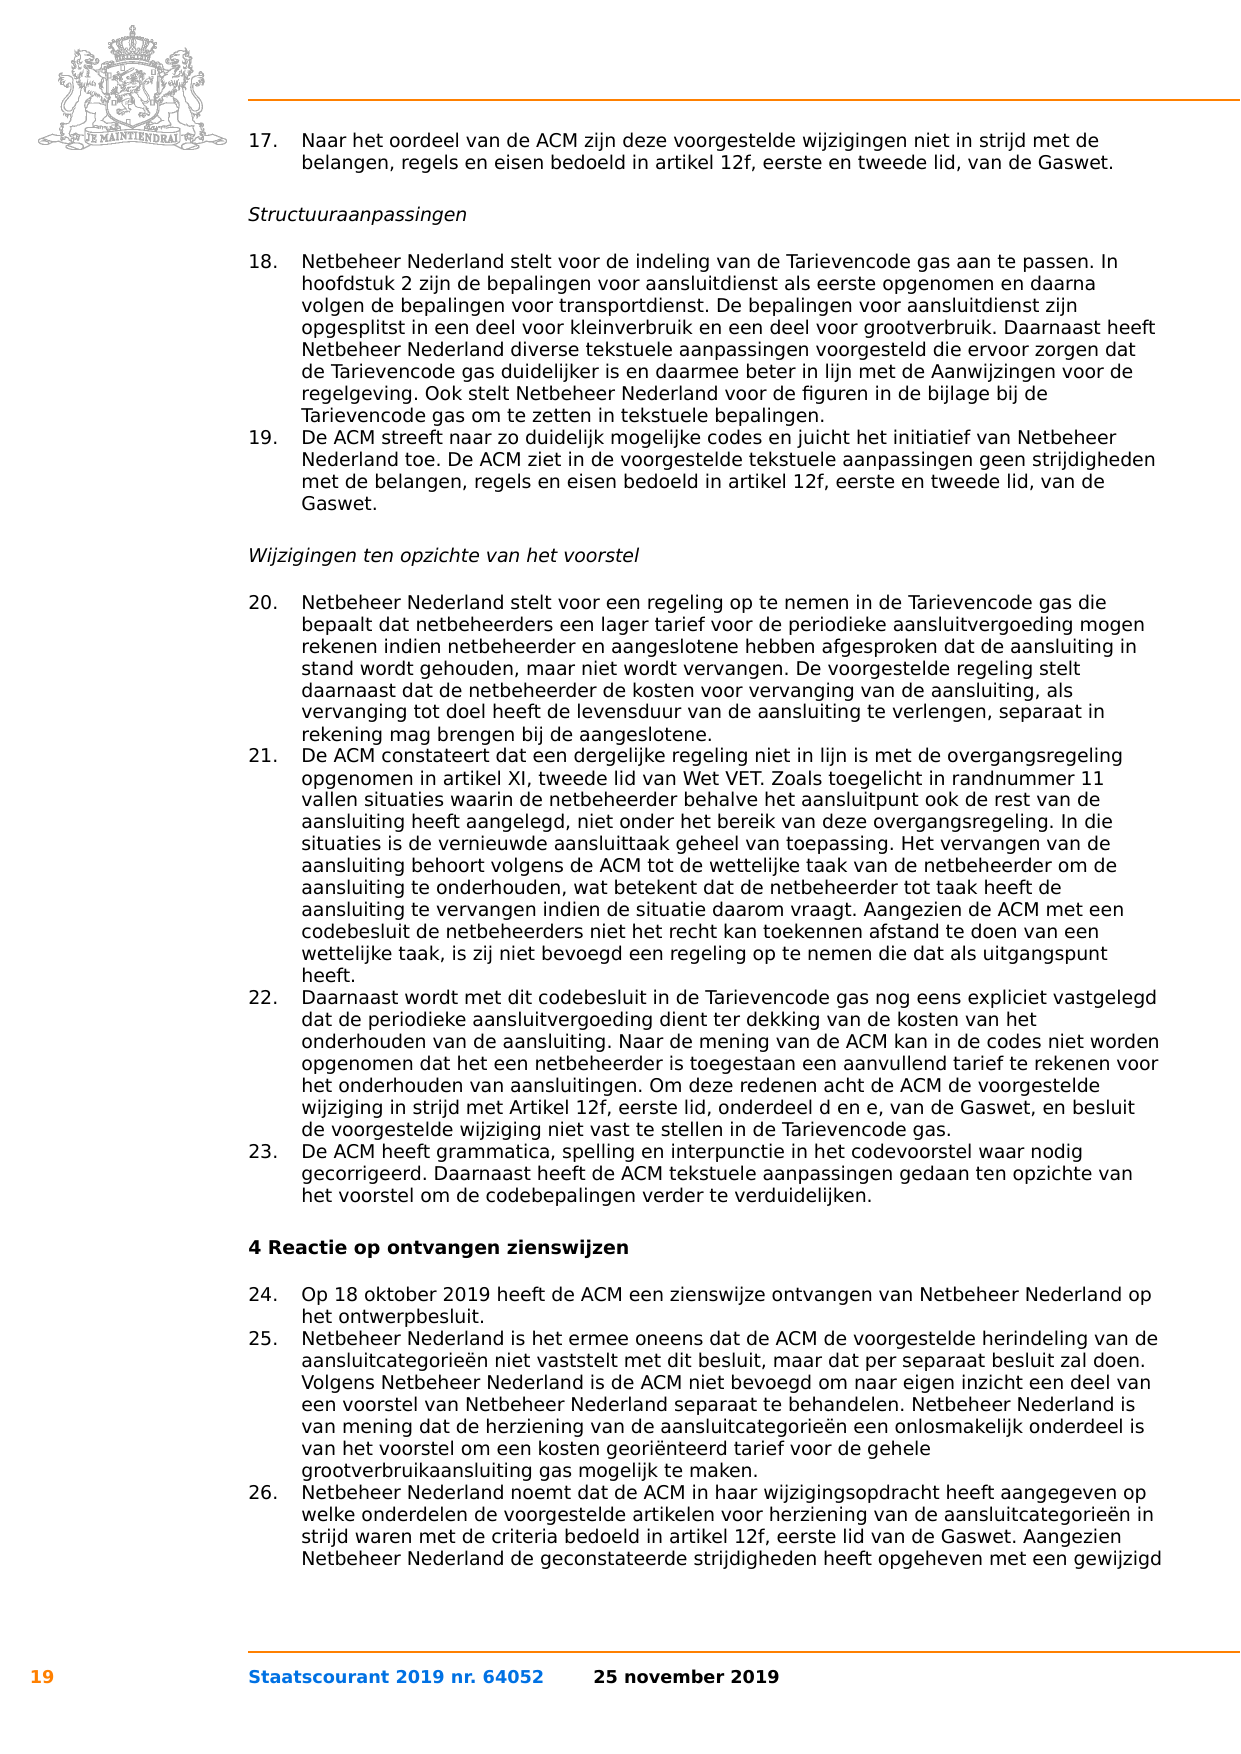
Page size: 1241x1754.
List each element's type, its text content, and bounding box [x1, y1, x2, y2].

subtitle 4 Reactie op ontvangen zienswijzen [248, 1237, 1163, 1259]
text 17. Naar het oordeel van de ACM zijn deze voorgestelde wijzigingen niet in strijd met de belangen, regels en eisen bedoeld in artikel 12f, eerste en tweede lid, van de Gaswet. [248, 130, 1163, 174]
text 20. Netbeheer Nederland stelt voor een regeling op te nemen in de Tarievencode gas die bepaalt dat netbeheerders een lager tarief voor de periodieke aansluitvergoeding mogen rekenen indien netbeheerder en aangeslotene hebben afgesproken dat de aansluiting in stand wordt gehouden, maar niet wordt vervangen. De voorgestelde regeling stelt daarnaast dat de netbeheerder de kosten voor vervanging van de aansluiting, als vervanging tot doel heeft de levensduur van de aansluiting te verlengen, separaat in rekening mag brengen bij de aangeslotene. [248, 592, 1163, 745]
text 24. Op 18 oktober 2019 heeft de ACM een zienswijze ontvangen van Netbeheer Nederland op het ontwerpbesluit. [248, 1284, 1163, 1328]
text 21. De ACM constateert dat een dergelijke regeling niet in lijn is met de overgangsregeling opgenomen in artikel XI, tweede lid van Wet VET. Zoals toegelicht in randnummer 11 vallen situaties waarin de netbeheerder behalve het aansluitpunt ook de rest van de aansluiting heeft aangelegd, niet onder het bereik van deze overgangsregeling. In die situaties is de vernieuwde aansluittaak geheel van toepassing. Het vervangen van de aansluiting behoort volgens de ACM tot de wettelijke taak van de netbeheerder om de aansluiting te onderhouden, wat betekent dat de netbeheerder tot taak heeft de aansluiting te vervangen indien de situatie daarom vraagt. Aangezien de ACM met een codebesluit de netbeheerders niet het recht kan toekennen afstand te doen van een wettelijke taak, is zij niet bevoegd een regeling op te nemen die dat als uitgangspunt heeft. [248, 745, 1163, 987]
text 25. Netbeheer Nederland is het ermee oneens dat de ACM de voorgestelde herindeling van de aansluitcategorieën niet vaststelt met dit besluit, maar dat per separaat besluit zal doen. Volgens Netbeheer Nederland is de ACM niet bevoegd om naar eigen inzicht een deel van een voorstel van Netbeheer Nederland separaat te behandelen. Netbeheer Nederland is van mening dat de herziening van de aansluitcategorieën een onlosmakelijk onderdeel is van het voorstel om een kosten georiënteerd tarief voor de gehele grootverbruikaansluiting gas mogelijk te maken. [248, 1328, 1163, 1482]
text 19. De ACM streeft naar zo duidelijk mogelijke codes en juicht het initiatief van Netbeheer Nederland toe. De ACM ziet in de voorgestelde tekstuele aanpassingen geen strijdigheden met de belangen, regels en eisen bedoeld in artikel 12f, eerste en tweede lid, van de Gaswet. [248, 427, 1163, 514]
subtitle Structuuraanpassingen [248, 204, 1163, 226]
text 26. Netbeheer Nederland noemt dat de ACM in haar wijzigingsopdracht heeft aangegeven op welke onderdelen de voorgestelde artikelen voor herziening van de aansluitcategorieën in strijd waren met de criteria bedoeld in artikel 12f, eerste lid van de Gaswet. Aangezien Netbeheer Nederland de geconstateerde strijdigheden heeft opgeheven met een gewijzigd [248, 1482, 1163, 1570]
text 23. De ACM heeft grammatica, spelling en interpunctie in het codevoorstel waar nodig gecorrigeerd. Daarnaast heeft de ACM tekstuele aanpassingen gedaan ten opzichte van het voorstel om de codebepalingen verder te verduidelijken. [248, 1141, 1163, 1207]
text 18. Netbeheer Nederland stelt voor de indeling van de Tarievencode gas aan te passen. In hoofdstuk 2 zijn de bepalingen voor aansluitdienst als eerste opgenomen en daarna volgen de bepalingen voor transportdienst. De bepalingen voor aansluitdienst zijn opgesplitst in een deel voor kleinverbruik en een deel voor grootverbruik. Daarnaast heeft Netbeheer Nederland diverse tekstuele aanpassingen voorgesteld die ervoor zorgen dat de Tarievencode gas duidelijker is en daarmee beter in lijn met de Aanwijzingen voor de regelgeving. Ook stelt Netbeheer Nederland voor de figuren in de bijlage bij de Tarievencode gas om te zetten in tekstuele bepalingen. [248, 251, 1163, 427]
text 22. Daarnaast wordt met dit codebesluit in de Tarievencode gas nog eens expliciet vastgelegd dat de periodieke aansluitvergoeding dient ter dekking van de kosten van het onderhouden van de aansluiting. Naar de mening van de ACM kan in de codes niet worden opgenomen dat het een netbeheerder is toegestaan een aanvullend tarief te rekenen voor het onderhouden van aansluitingen. Om deze redenen acht de ACM de voorgestelde wijziging in strijd met Artikel 12f, eerste lid, onderdeel d en e, van de Gaswet, en besluit de voorgestelde wijziging niet vast te stellen in de Tarievencode gas. [248, 987, 1163, 1141]
picture [38, 25, 227, 150]
subtitle Wijzigingen ten opzichte van het voorstel [248, 544, 1163, 567]
